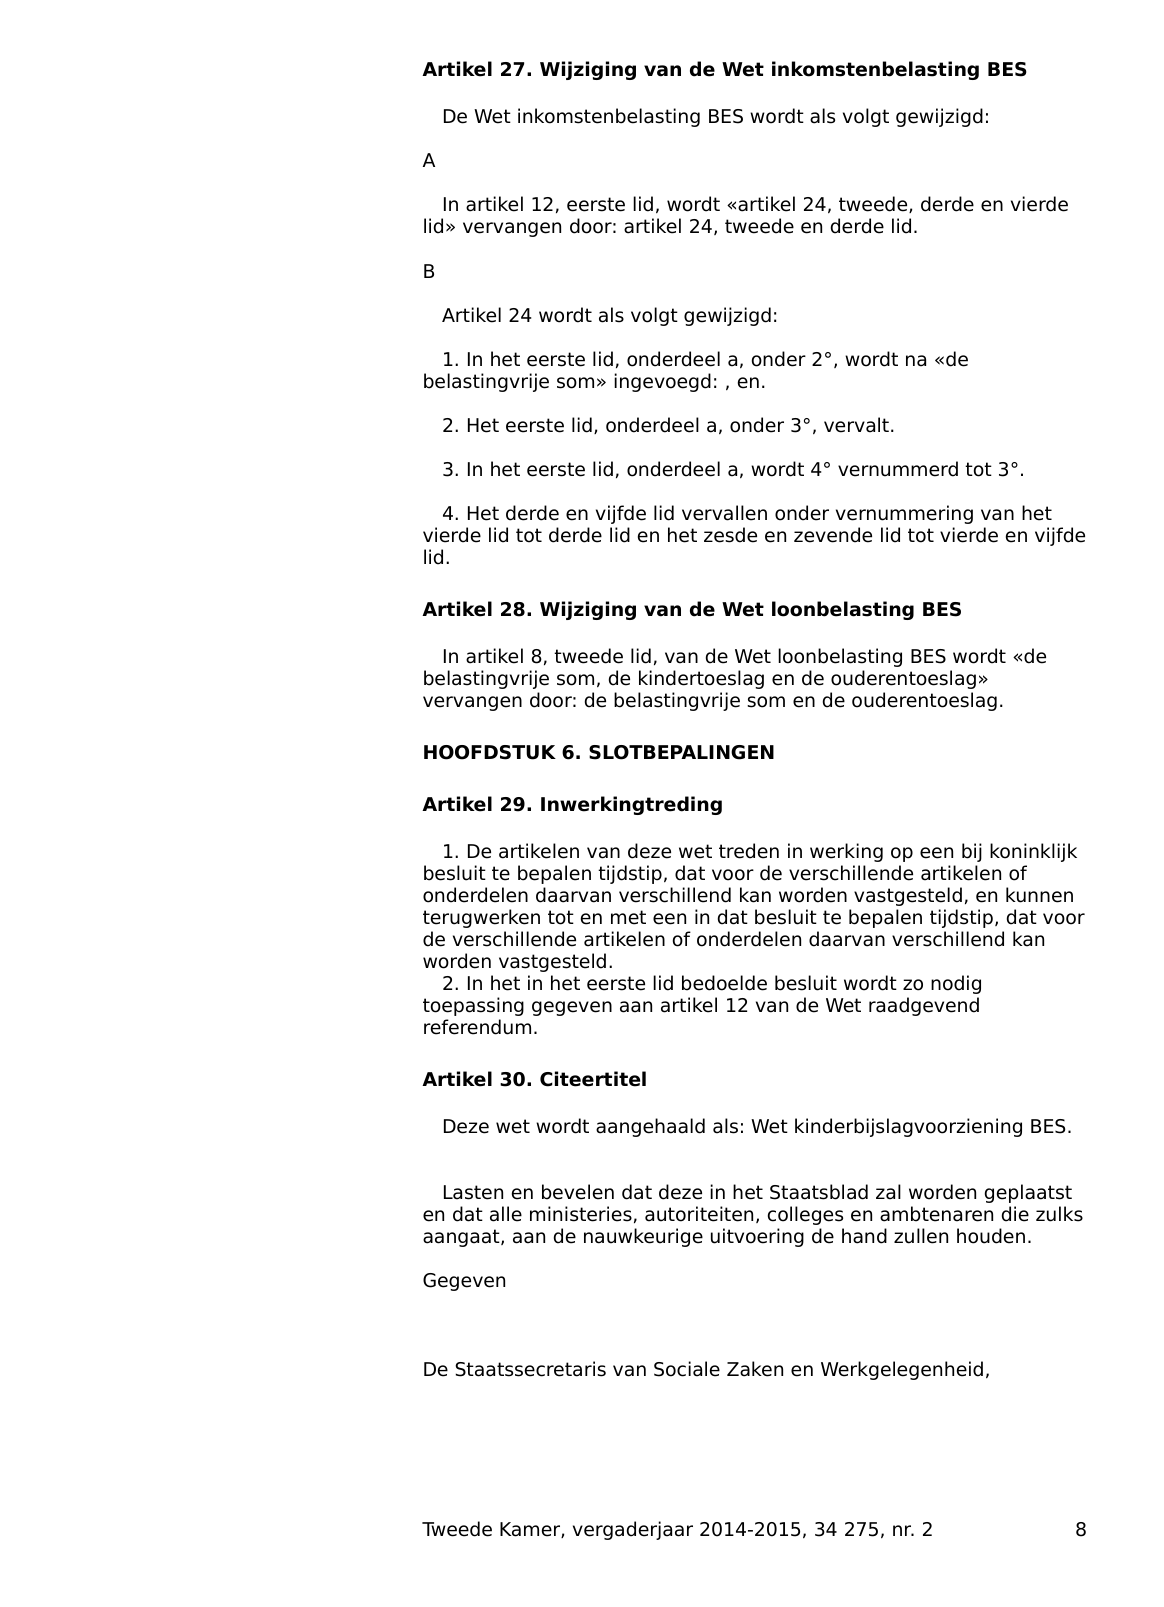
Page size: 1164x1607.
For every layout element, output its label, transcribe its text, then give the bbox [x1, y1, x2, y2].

text In artikel 8, tweede lid, van de Wet loonbelasting BES wordt «de belastingvrije som, de kindertoeslag en de ouderentoeslag» vervangen door: de belastingvrije som en de ouderentoeslag. [422, 646, 1087, 712]
text Artikel 24 wordt als volgt gewijzigd: [422, 305, 1087, 327]
text 2. Het eerste lid, onderdeel a, onder 3°, vervalt. [422, 415, 1087, 437]
text In artikel 12, eerste lid, wordt «artikel 24, tweede, derde en vierde lid» vervangen door: artikel 24, tweede en derde lid. [422, 194, 1087, 238]
text B [422, 261, 1087, 282]
text 3. In het eerste lid, onderdeel a, wordt 4° vernummerd tot 3°. [422, 459, 1087, 481]
subtitle Artikel 28. Wijziging van de Wet loonbelasting BES [422, 599, 1087, 621]
text Deze wet wordt aangehaald als: Wet kinderbijslagvoorziening BES. [422, 1116, 1087, 1138]
text De Staatssecretaris van Sociale Zaken en Werkgelegenheid, [422, 1359, 1087, 1381]
text Gegeven [422, 1270, 1087, 1292]
text 1. De artikelen van deze wet treden in werking op een bij koninklijk besluit te bepalen tijdstip, dat voor de verschillende artikelen of onderdelen daarvan verschillend kan worden vastgesteld, en kunnen terugwerken tot en met een in dat besluit te bepalen tijdstip, dat voor de verschillende artikelen of onderdelen daarvan verschillend kan worden vastgesteld. [422, 841, 1087, 973]
text Lasten en bevelen dat deze in het Staatsblad zal worden geplaatst en dat alle ministeries, autoriteiten, colleges en ambtenaren die zulks aangaat, aan de nauwkeurige uitvoering de hand zullen houden. [422, 1182, 1087, 1248]
subtitle Artikel 27. Wijziging van de Wet inkomstenbelasting BES [422, 59, 1087, 81]
text 1. In het eerste lid, onderdeel a, onder 2°, wordt na «de belastingvrije som» ingevoegd: , en. [422, 349, 1087, 393]
subtitle Artikel 30. Citeertitel [422, 1069, 1087, 1091]
subtitle Artikel 29. Inwerkingtreding [422, 794, 1087, 816]
text De Wet inkomstenbelasting BES wordt als volgt gewijzigd: [422, 106, 1087, 128]
text 4. Het derde en vijfde lid vervallen onder vernummering van het vierde lid tot derde lid en het zesde en zevende lid tot vierde en vijfde lid. [422, 503, 1087, 569]
subtitle HOOFDSTUK 6. SLOTBEPALINGEN [422, 742, 1087, 764]
text 2. In het in het eerste lid bedoelde besluit wordt zo nodig toepassing gegeven aan artikel 12 van de Wet raadgevend referendum. [422, 973, 1087, 1039]
text A [422, 150, 1087, 172]
